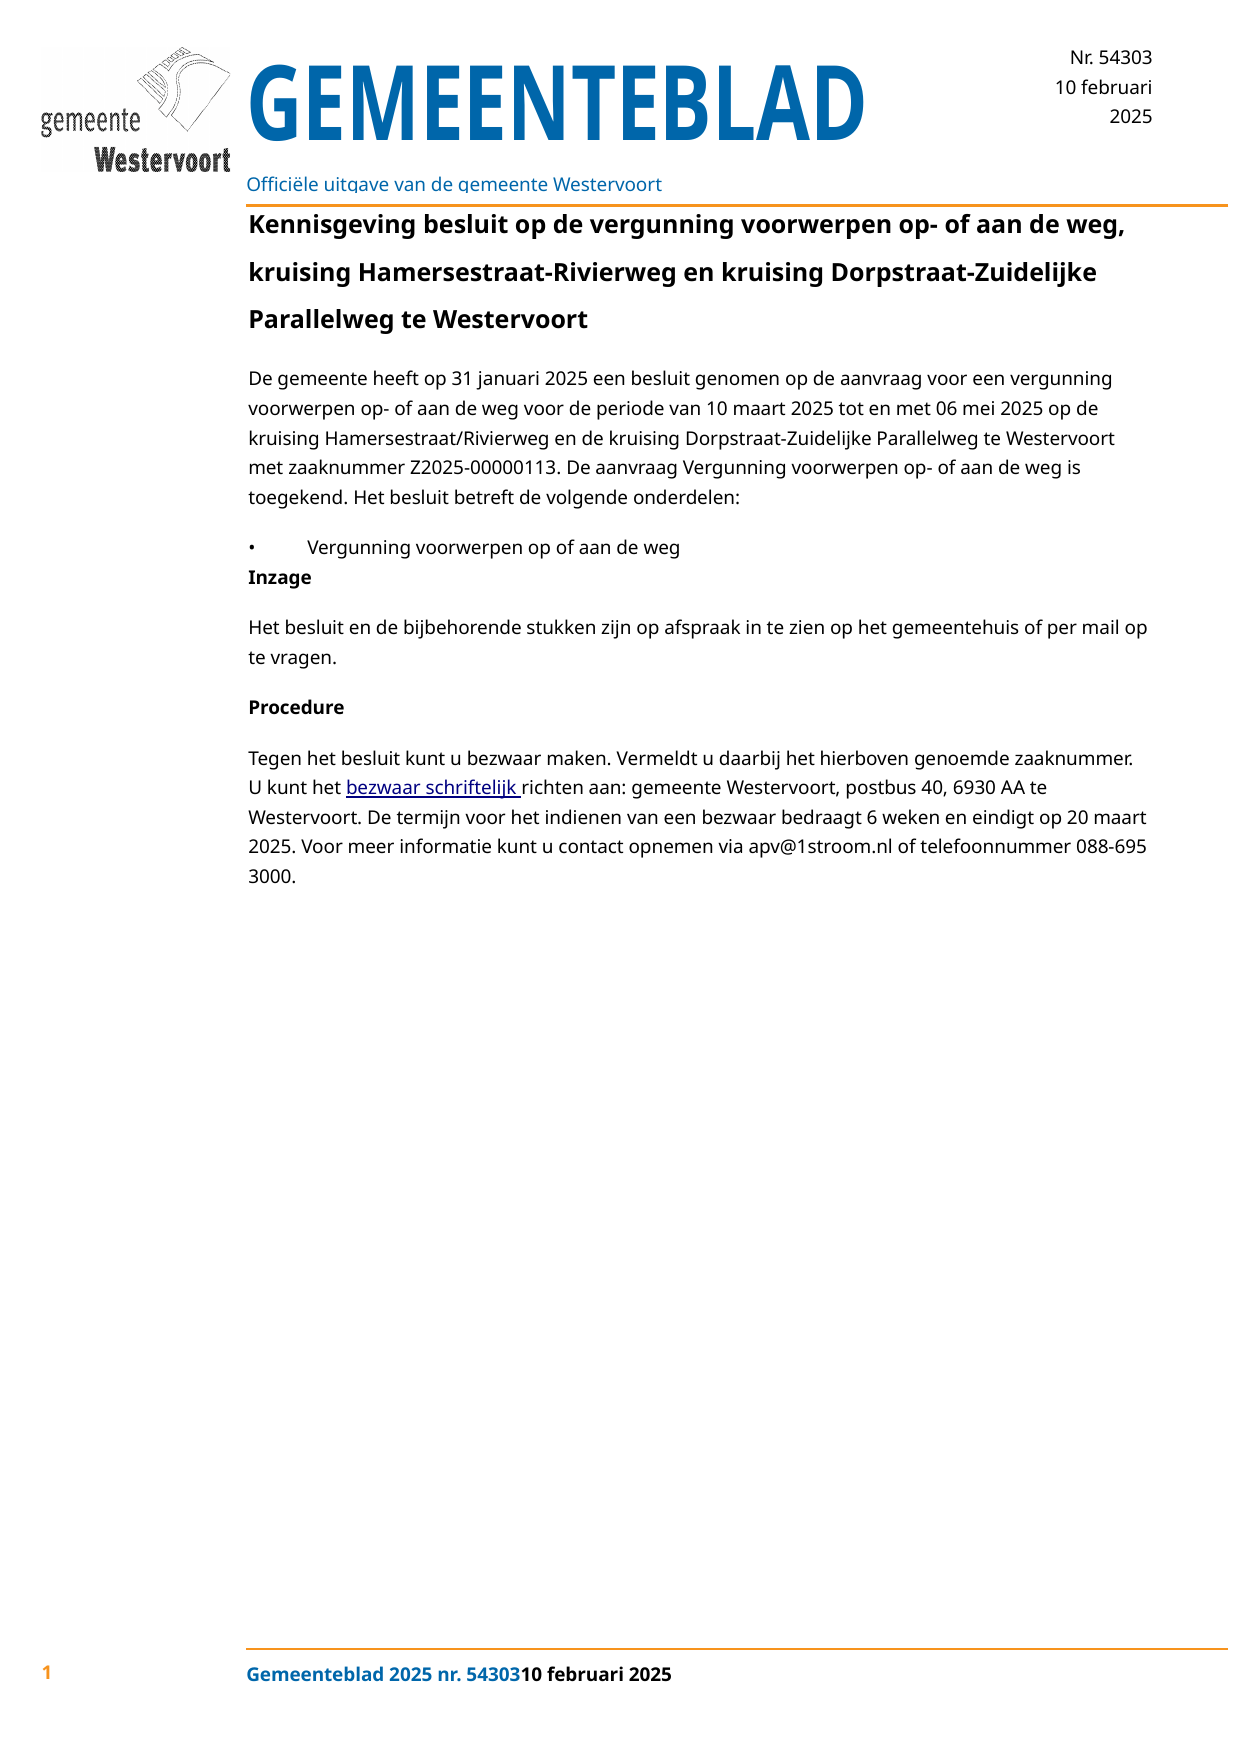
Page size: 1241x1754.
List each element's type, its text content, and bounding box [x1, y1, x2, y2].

text De gemeente heeft op 31 januari 2025 een besluit genomen op de aanvraag voor een vergunning voorwerpen op- of aan de weg voor de periode van 10 maart 2025 tot en met 06 mei 2025 op de kruising Hamersestraat/Rivierweg en de kruising Dorpstraat-Zuidelijke Parallelweg te Westervoort met zaaknummer Z2025-00000113. De aanvraag Vergunning voorwerpen op- of aan de weg is toegekend. Het besluit betreft de volgende onderdelen: [248, 366, 1152, 509]
text Inzage [248, 564, 1152, 589]
text Tegen het besluit kunt u bezwaar maken. Vermeldt u daarbij het hierboven genoemde zaaknummer. U kunt het bezwaar schriftelijk richten aan: gemeente Westervoort, postbus 40, 6930 AA te Westervoort. De termijn voor het indienen van een bezwaar bedraagt 6 weken en eindigt op 20 maart 2025. Voor meer informatie kunt u contact opnemen via apv@1stroom.nl of telefoonnummer 088-695 3000. [248, 745, 1152, 889]
text Kennisgeving besluit op de vergunning voorwerpen op- of aan de weg, kruising Hamersestraat-Rivierweg en kruising Dorpstraat-Zuidelijke Parallelweg te Westervoort [248, 207, 1152, 336]
list Vergunning voorwerpen op of aan de weg [248, 534, 1152, 560]
text Het besluit en de bijbehorende stukken zijn op afspraak in te zien op het gemeentehuis of per mail op te vragen. [248, 614, 1152, 669]
text Procedure [248, 694, 1152, 720]
picture [41, 47, 231, 172]
